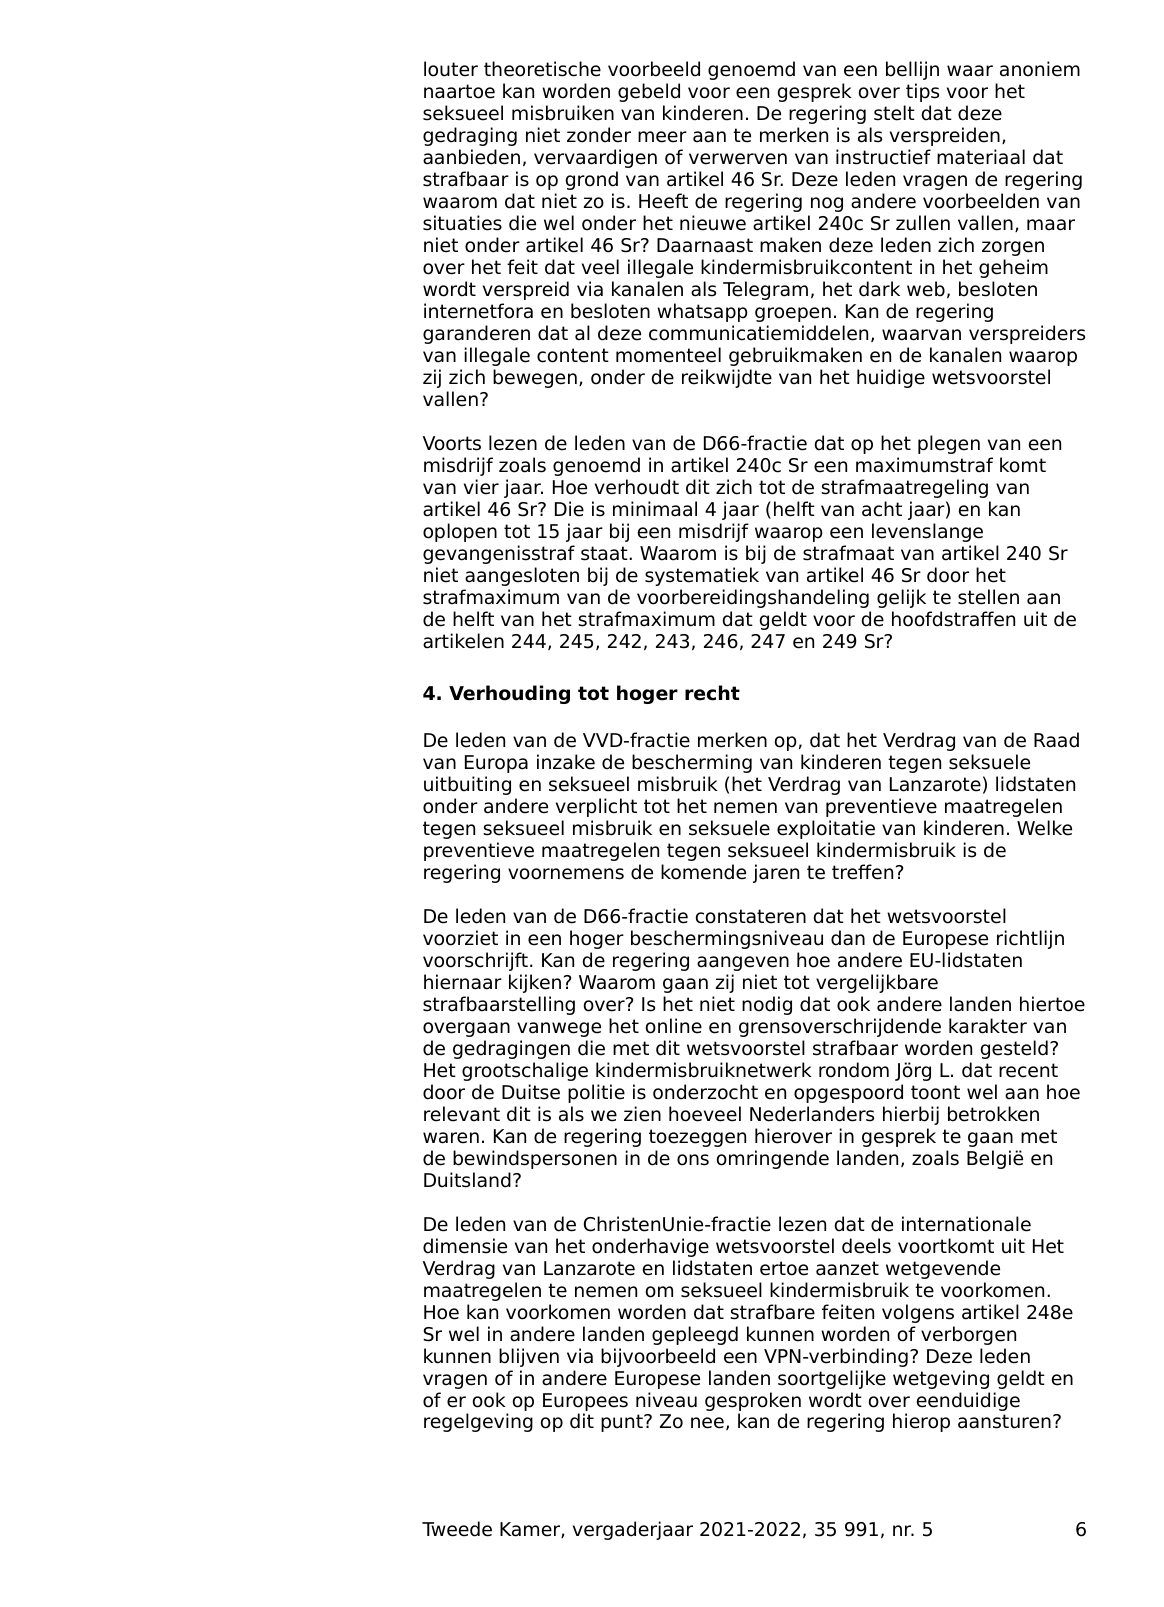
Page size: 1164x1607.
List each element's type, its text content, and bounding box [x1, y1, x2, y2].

text De leden van de ChristenUnie-fractie lezen dat de internationale dimensie van het onderhavige wetsvoorstel deels voortkomt uit Het Verdrag van Lanzarote en lidstaten ertoe aanzet wetgevende maatregelen te nemen om seksueel kindermisbruik te voorkomen. Hoe kan voorkomen worden dat strafbare feiten volgens artikel 248e Sr wel in andere landen gepleegd kunnen worden of verborgen kunnen blijven via bijvoorbeeld een VPN-verbinding? Deze leden vragen of in andere Europese landen soortgelijke wetgeving geldt en of er ook op Europees niveau gesproken wordt over eenduidige regelgeving op dit punt? Zo nee, kan de regering hierop aansturen? [422, 1214, 1087, 1433]
subtitle 4. Verhouding tot hoger recht [422, 683, 1087, 705]
text De leden van de D66-fractie constateren dat het wetsvoorstel voorziet in een hoger beschermingsniveau dan de Europese richtlijn voorschrijft. Kan de regering aangeven hoe andere EU-lidstaten hiernaar kijken? Waarom gaan zij niet tot vergelijkbare strafbaarstelling over? Is het niet nodig dat ook andere landen hiertoe overgaan vanwege het online en grensoverschrijdende karakter van de gedragingen die met dit wetsvoorstel strafbaar worden gesteld? Het grootschalige kindermisbruiknetwerk rondom Jӧrg L. dat recent door de Duitse politie is onderzocht en opgespoord toont wel aan hoe relevant dit is als we zien hoeveel Nederlanders hierbij betrokken waren. Kan de regering toezeggen hierover in gesprek te gaan met de bewindspersonen in de ons omringende landen, zoals België en Duitsland? [422, 906, 1087, 1191]
text louter theoretische voorbeeld genoemd van een bellijn waar anoniem naartoe kan worden gebeld voor een gesprek over tips voor het seksueel misbruiken van kinderen. De regering stelt dat deze gedraging niet zonder meer aan te merken is als verspreiden, aanbieden, vervaardigen of verwerven van instructief materiaal dat strafbaar is op grond van artikel 46 Sr. Deze leden vragen de regering waarom dat niet zo is. Heeft de regering nog andere voorbeelden van situaties die wel onder het nieuwe artikel 240c Sr zullen vallen, maar niet onder artikel 46 Sr? Daarnaast maken deze leden zich zorgen over het feit dat veel illegale kindermisbruikcontent in het geheim wordt verspreid via kanalen als Telegram, het dark web, besloten internetfora en besloten whatsapp groepen. Kan de regering garanderen dat al deze communicatiemiddelen, waarvan verspreiders van illegale content momenteel gebruikmaken en de kanalen waarop zij zich bewegen, onder de reikwijdte van het huidige wetsvoorstel vallen? [422, 59, 1087, 411]
text De leden van de VVD-fractie merken op, dat het Verdrag van de Raad van Europa inzake de bescherming van kinderen tegen seksuele uitbuiting en seksueel misbruik (het Verdrag van Lanzarote) lidstaten onder andere verplicht tot het nemen van preventieve maatregelen tegen seksueel misbruik en seksuele exploitatie van kinderen. Welke preventieve maatregelen tegen seksueel kindermisbruik is de regering voornemens de komende jaren te treffen? [422, 730, 1087, 883]
text Voorts lezen de leden van de D66-fractie dat op het plegen van een misdrijf zoals genoemd in artikel 240c Sr een maximumstraf komt van vier jaar. Hoe verhoudt dit zich tot de strafmaatregeling van artikel 46 Sr? Die is minimaal 4 jaar (helft van acht jaar) en kan oplopen tot 15 jaar bij een misdrijf waarop een levenslange gevangenisstraf staat. Waarom is bij de strafmaat van artikel 240 Sr niet aangesloten bij de systematiek van artikel 46 Sr door het strafmaximum van de voorbereidingshandeling gelijk te stellen aan de helft van het strafmaximum dat geldt voor de hoofdstraffen uit de artikelen 244, 245, 242, 243, 246, 247 en 249 Sr? [422, 433, 1087, 653]
